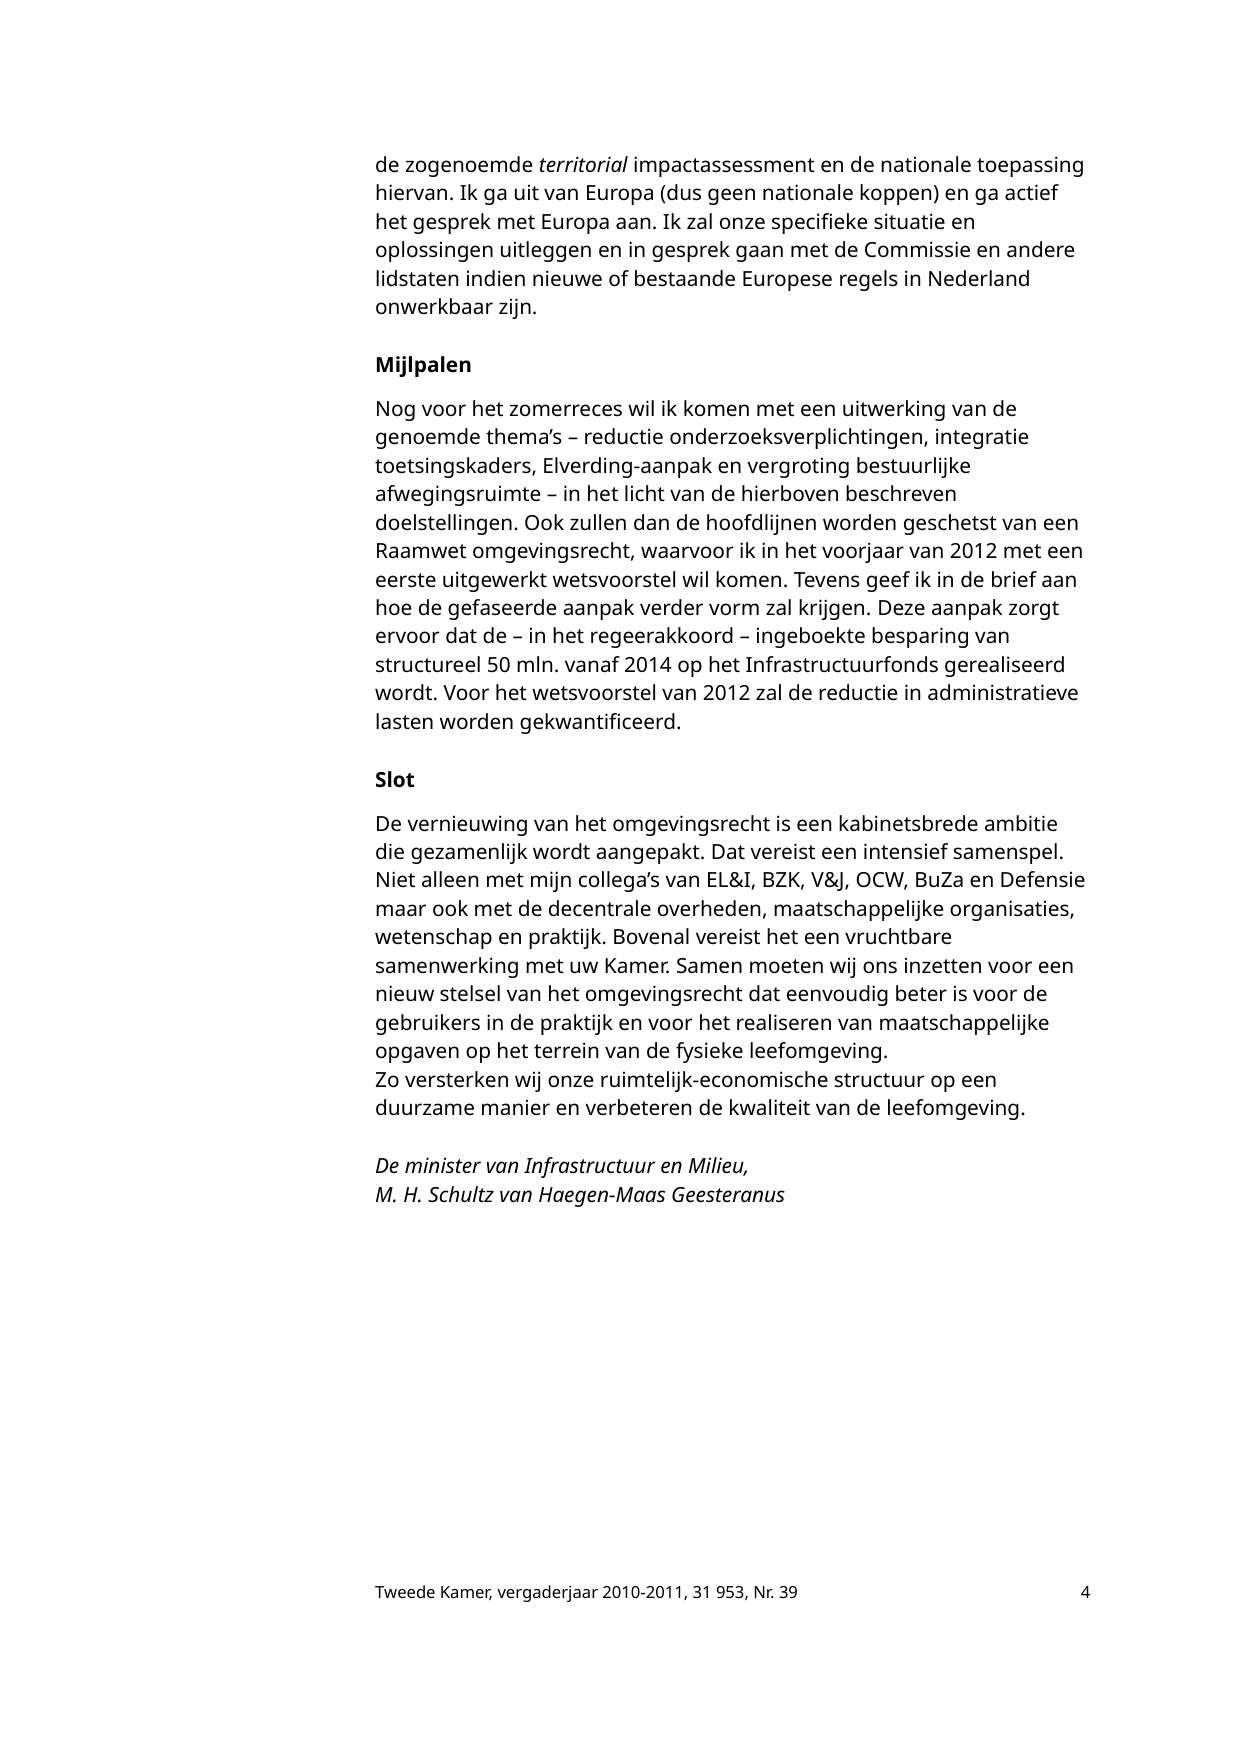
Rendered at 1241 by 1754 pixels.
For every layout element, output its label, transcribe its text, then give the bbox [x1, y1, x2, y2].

text De vernieuwing van het omgevingsrecht is een kabinetsbrede ambitie die gezamenlijk wordt aangepakt. Dat vereist een intensief samenspel. Niet alleen met mijn collega’s van EL&I, BZK, V&J, OCW, BuZa en Defensie maar ook met de decentrale overheden, maatschappelijke organisaties, wetenschap en praktijk. Bovenal vereist het een vruchtbare samenwerking met uw Kamer. Samen moeten wij ons inzetten voor een nieuw stelsel van het omgevingsrecht dat eenvoudig beter is voor de gebruikers in de praktijk en voor het realiseren van maatschappelijke opgaven op het terrein van de fysieke leefomgeving. [375, 809, 1090, 1065]
text De minister van Infrastructuur en Milieu, [375, 1152, 1090, 1180]
text Slot [375, 765, 1090, 794]
text Nog voor het zomerreces wil ik komen met een uitwerking van de genoemde thema’s – reductie onderzoeksverplichtingen, integratie toetsingskaders, Elverding-aanpak en vergroting bestuurlijke afwegingsruimte – in het licht van de hierboven beschreven doelstellingen. Ook zullen dan de hoofdlijnen worden geschetst van een Raamwet omgevingsrecht, waarvoor ik in het voorjaar van 2012 met een eerste uitgewerkt wetsvoorstel wil komen. Tevens geef ik in de brief aan hoe de gefaseerde aanpak verder vorm zal krijgen. Deze aanpak zorgt ervoor dat de – in het regeerakkoord – ingeboekte besparing van structureel 50 mln. vanaf 2014 op het Infrastructuurfonds gerealiseerd wordt. Voor het wetsvoorstel van 2012 zal de reductie in administratieve lasten worden gekwantificeerd. [375, 394, 1090, 735]
text Zo versterken wij onze ruimtelijk-economische structuur op een duurzame manier en verbeteren de kwaliteit van de leefomgeving. [375, 1065, 1090, 1122]
text M. H. Schultz van Haegen-Maas Geesteranus [375, 1180, 1090, 1208]
text de zogenoemde territorial impactassessment en de nationale toepassing hiervan. Ik ga uit van Europa (dus geen nationale koppen) en ga actief het gesprek met Europa aan. Ik zal onze specifieke situatie en oplossingen uitleggen en in gesprek gaan met de Commissie en andere lidstaten indien nieuwe of bestaande Europese regels in Nederland onwerkbaar zijn. [375, 150, 1090, 321]
text Mijlpalen [375, 351, 1090, 379]
